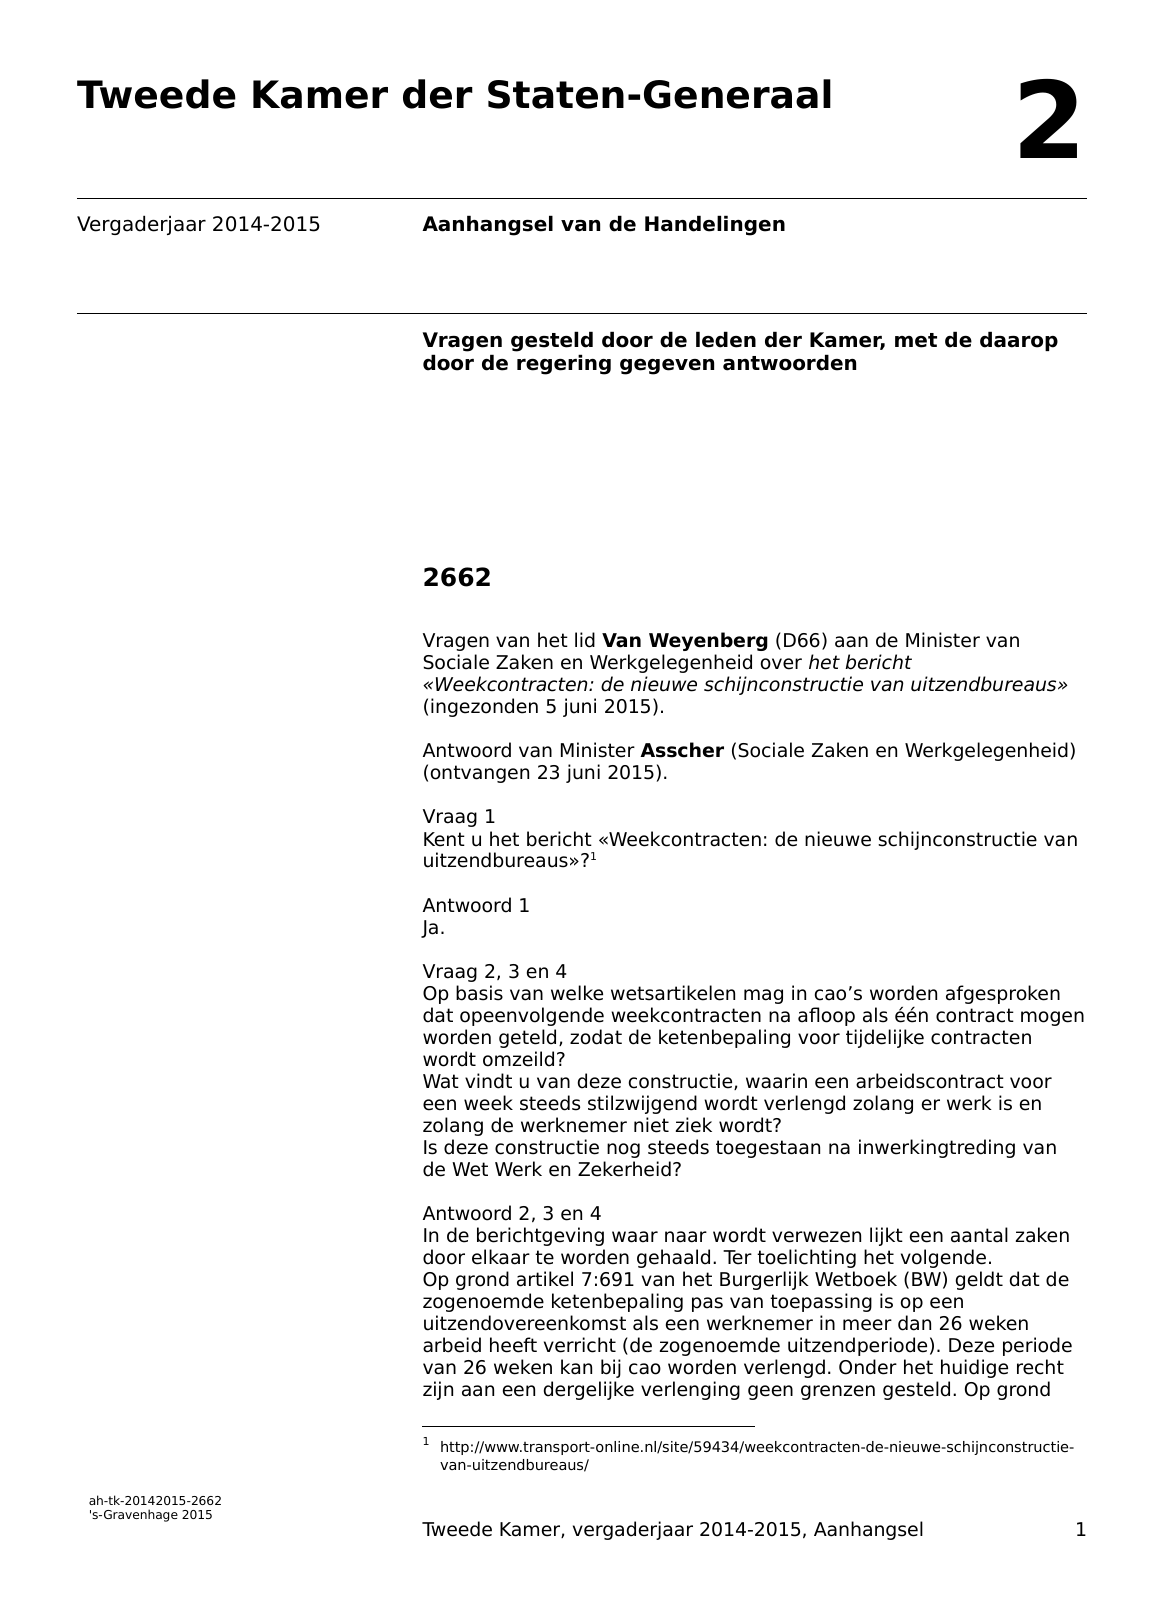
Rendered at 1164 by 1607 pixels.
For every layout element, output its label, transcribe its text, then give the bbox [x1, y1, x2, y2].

table_cell Aanhangsel van de Handelingen [422, 199, 1087, 313]
text Antwoord van Minister Asscher (Sociale Zaken en Werkgelegenheid) (ontvangen 23 juni 2015). [422, 740, 1087, 784]
text Kent u het bericht «Weekcontracten: de nieuwe schijnconstructie van uitzendbureaus»? [422, 828, 1087, 872]
table_cell Vragen gesteld door de leden der Kamer, met de daarop door de regering gegeven antwoorden [422, 314, 1087, 375]
text Vraag 1 [422, 806, 1087, 828]
table_header 2 [886, 59, 1087, 198]
table_cell [77, 314, 422, 375]
text Vraag 2, 3 en 4 [422, 961, 1087, 983]
text Wat vindt u van deze constructie, waarin een arbeidscontract voor een week steeds stilzwijgend wordt verlengd zolang er werk is en zolang de werknemer niet ziek wordt? [422, 1071, 1087, 1137]
text Antwoord 2, 3 en 4 [422, 1203, 1087, 1225]
text In de berichtgeving waar naar wordt verwezen lijkt een aantal zaken door elkaar te worden gehaald. Ter toelichting het volgende. [422, 1225, 1087, 1269]
text Is deze constructie nog steeds toegestaan na inwerkingtreding van de Wet Werk en Zekerheid? [422, 1137, 1087, 1181]
text 's-Gravenhage 2015 [88, 1508, 323, 1522]
text ah-tk-20142015-2662 [88, 1494, 323, 1508]
text http://www.transport-online.nl/site/59434/weekcontracten-de-nieuwe-schijnconstructie-van-uitzendbureaus/ [422, 1435, 1087, 1474]
text Antwoord 1 [422, 894, 1087, 917]
table_header Tweede Kamer der Staten-Generaal [77, 59, 886, 198]
text Vragen van het lid Van Weyenberg (D66) aan de Minister van Sociale Zaken en Werkgelegenheid over het bericht «Weekcontracten: de nieuwe schijnconstructie van uitzendbureaus» (ingezonden 5 juni 2015). [422, 630, 1087, 718]
table_cell Vergaderjaar 2014-2015 [77, 199, 422, 313]
text Op basis van welke wetsartikelen mag in cao’s worden afgesproken dat opeenvolgende weekcontracten na afloop als één contract mogen worden geteld, zodat de ketenbepaling voor tijdelijke contracten wordt omzeild? [422, 983, 1087, 1071]
text Op grond artikel 7:691 van het Burgerlijk Wetboek (BW) geldt dat de zogenoemde ketenbepaling pas van toepassing is op een uitzendovereenkomst als een werknemer in meer dan 26 weken arbeid heeft verricht (de zogenoemde uitzendperiode). Deze periode van 26 weken kan bij cao worden verlengd. Onder het huidige recht zijn aan een dergelijke verlenging geen grenzen gesteld. Op grond [422, 1269, 1087, 1401]
text 2662 [422, 563, 1087, 592]
text Ja. [422, 917, 1087, 938]
